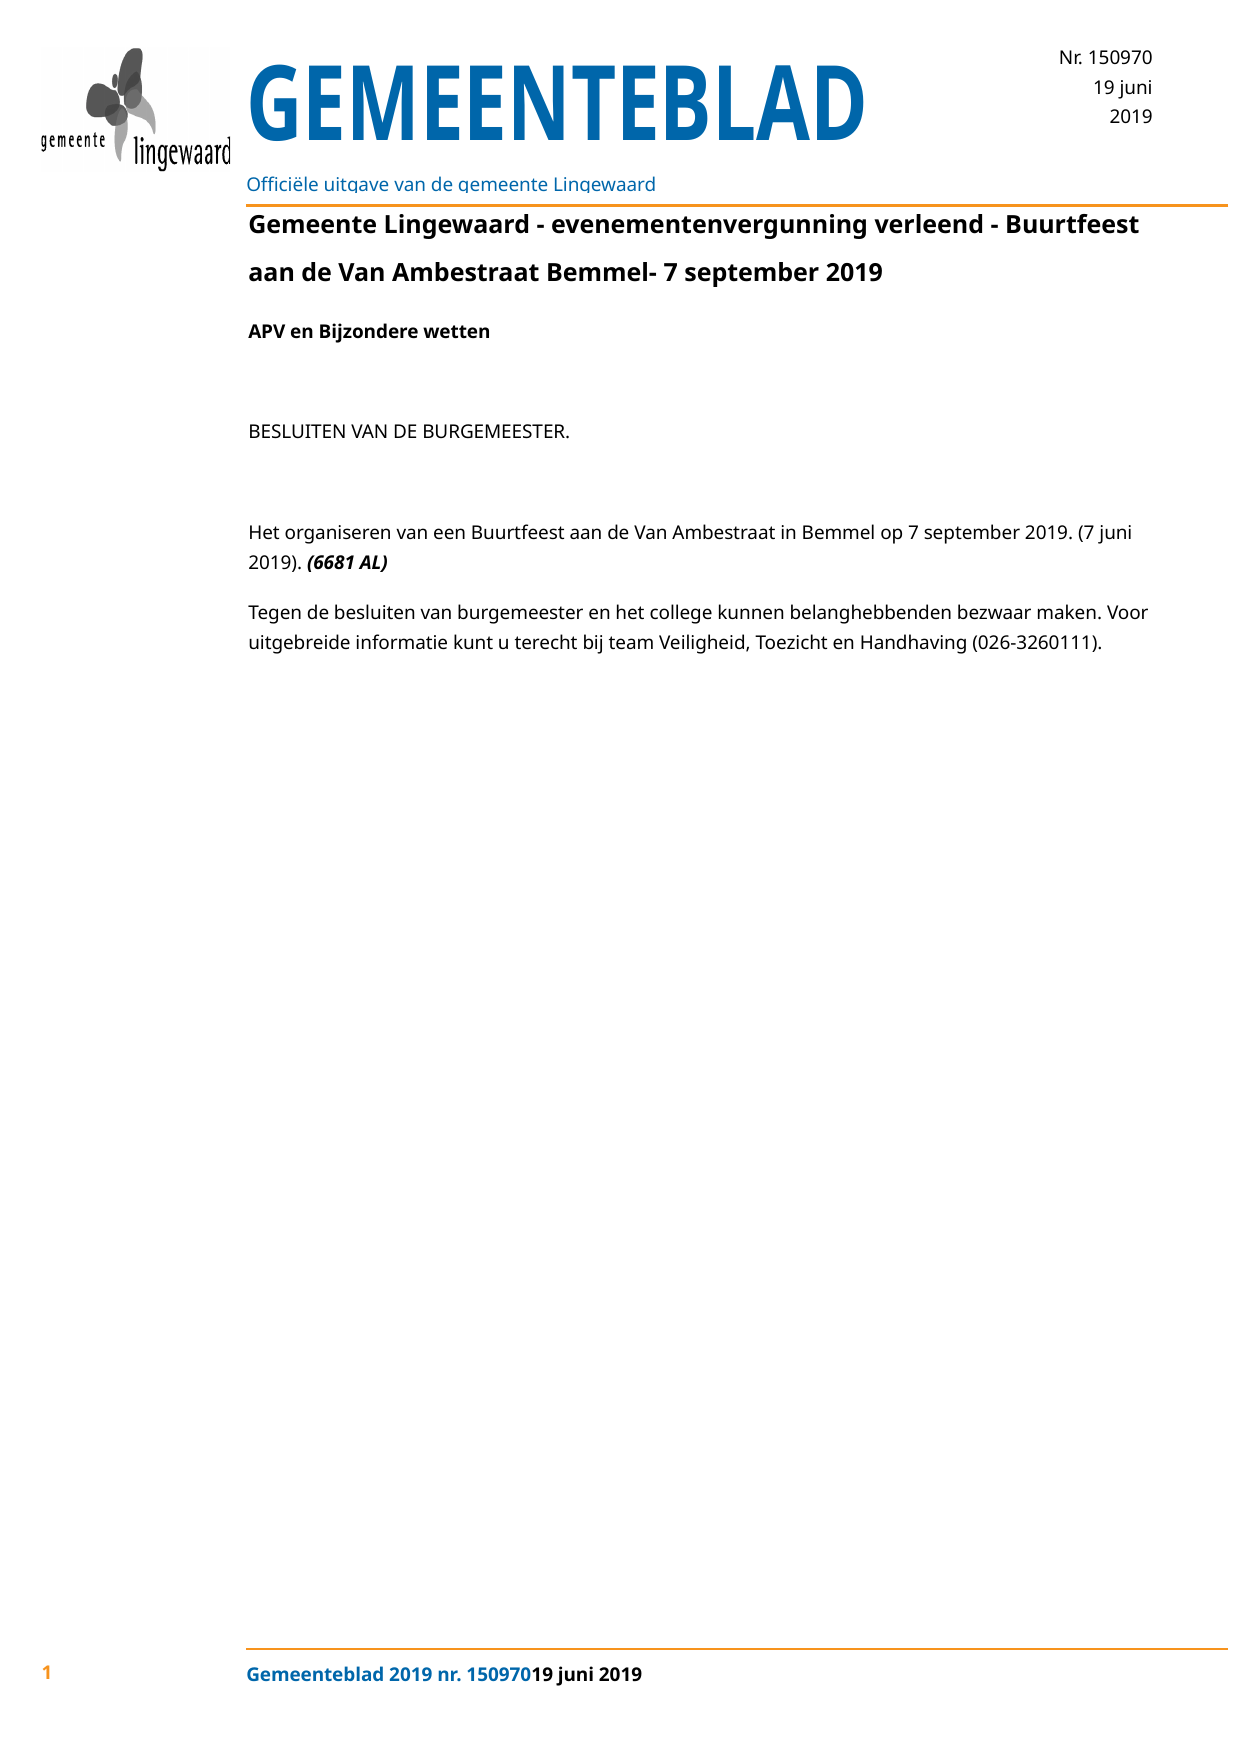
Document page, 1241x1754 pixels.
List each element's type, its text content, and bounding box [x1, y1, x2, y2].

text APV en Bijzondere wetten [248, 318, 1152, 344]
text Het organiseren van een Buurtfeest aan de Van Ambestraat in Bemmel op 7 september 2019. (7 juni 2019). (6681 AL) [248, 519, 1152, 575]
picture [41, 47, 231, 172]
text Gemeente Lingewaard - evenementenvergunning verleend - Buurtfeest aan de Van Ambestraat Bemmel- 7 september 2019 [248, 207, 1152, 288]
text Tegen de besluiten van burgemeester en het college kunnen belanghebbenden bezwaar maken. Voor uitgebreide informatie kunt u terecht bij team Veiligheid, Toezicht en Handhaving (026-3260111). [248, 599, 1152, 655]
text BESLUITEN VAN DE BURGEMEESTER. [248, 419, 1152, 444]
